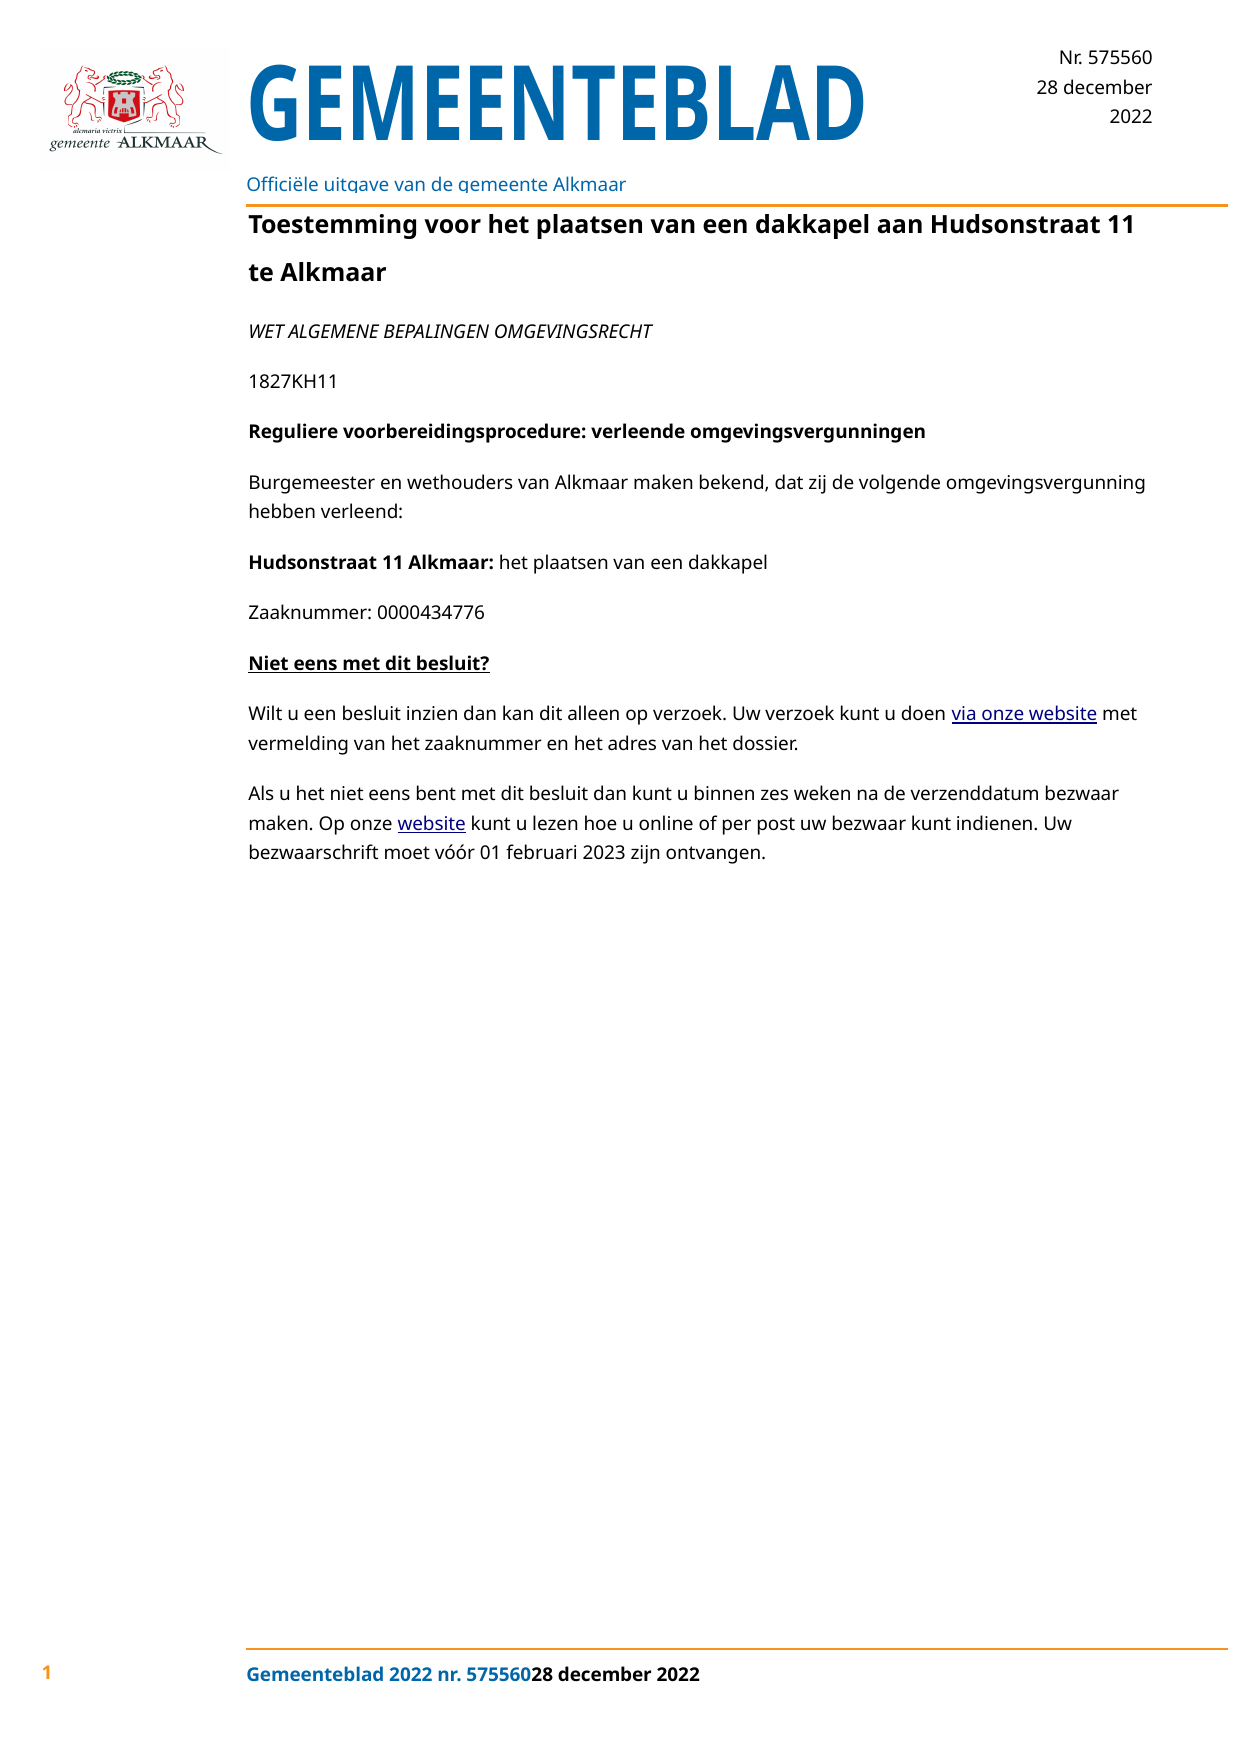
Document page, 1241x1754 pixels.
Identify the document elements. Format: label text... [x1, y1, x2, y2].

text Reguliere voorbereidingsprocedure: verleende omgevingsvergunningen [248, 419, 1152, 444]
text Wilt u een besluit inzien dan kan dit alleen op verzoek. Uw verzoek kunt u doen via onze website met vermelding van het zaaknummer en het adres van het dossier. [248, 700, 1152, 756]
text Toestemming voor het plaatsen van een dakkapel aan Hudsonstraat 11 te Alkmaar [248, 207, 1152, 288]
text Niet eens met dit besluit? [248, 650, 1152, 676]
text Zaaknummer: 0000434776 [248, 599, 1152, 625]
text Als u het niet eens bent met dit besluit dan kunt u binnen zes weken na de verzenddatum bezwaar maken. Op onze website kunt u lezen hoe u online of per post uw bezwaar kunt indienen. Uw bezwaarschrift moet vóór 01 februari 2023 zijn ontvangen. [248, 780, 1152, 865]
text 1827KH11 [248, 368, 1152, 394]
text Burgemeester en wethouders van Alkmaar maken bekend, dat zij de volgende omgevingsvergunning hebben verleend: [248, 469, 1152, 524]
picture [41, 47, 231, 172]
text WET ALGEMENE BEPALINGEN OMGEVINGSRECHT [248, 318, 1152, 344]
text Hudsonstraat 11 Alkmaar: het plaatsen van een dakkapel [248, 549, 1152, 575]
